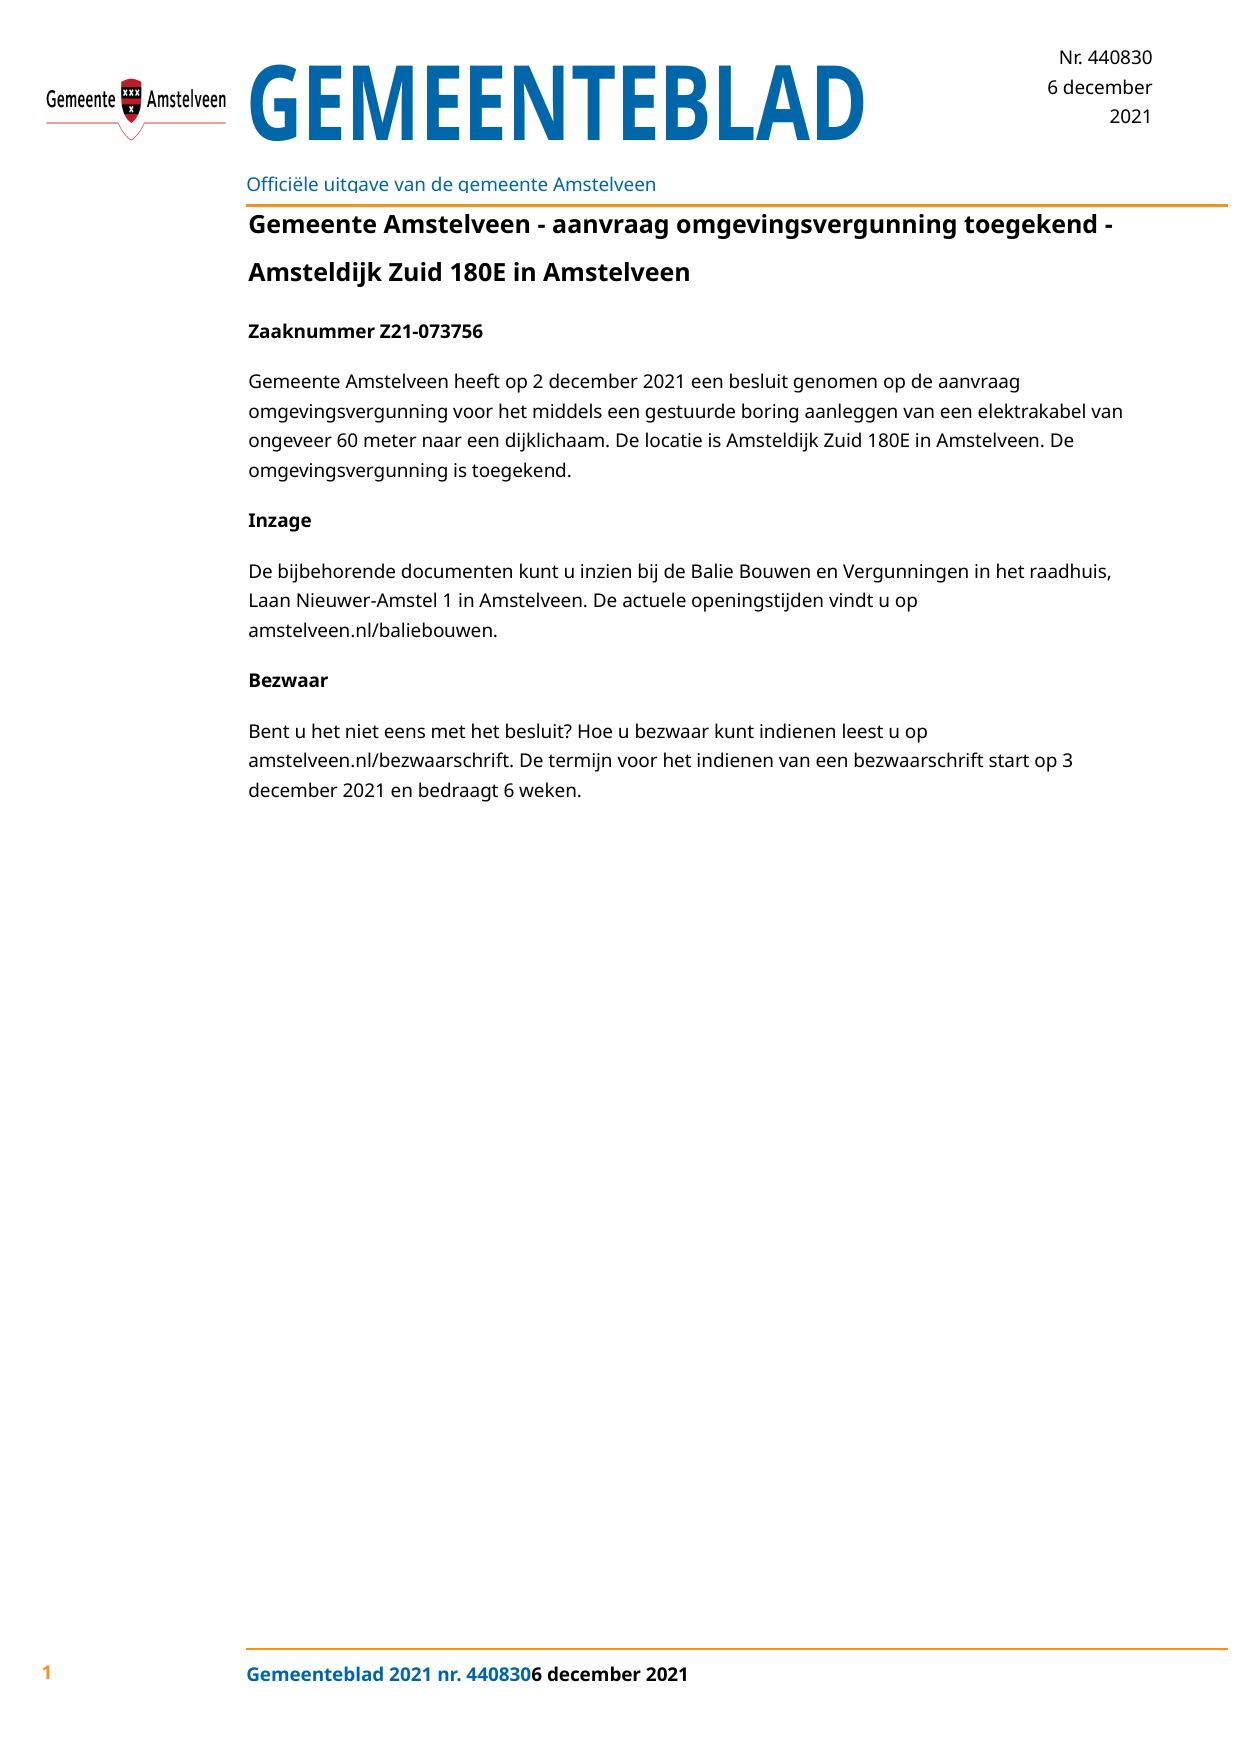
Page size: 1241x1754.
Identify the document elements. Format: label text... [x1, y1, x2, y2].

text Bezwaar [248, 667, 1152, 693]
text Inzage [248, 507, 1152, 533]
text Gemeente Amstelveen heeft op 2 december 2021 een besluit genomen op de aanvraag omgevingsvergunning voor het middels een gestuurde boring aanleggen van een elektrakabel van ongeveer 60 meter naar een dijklichaam. De locatie is Amsteldijk Zuid 180E in Amstelveen. De omgevingsvergunning is toegekend. [248, 368, 1152, 483]
picture [41, 47, 231, 172]
text Zaaknummer Z21-073756 [248, 318, 1152, 344]
text De bijbehorende documenten kunt u inzien bij de Balie Bouwen en Vergunningen in het raadhuis, Laan Nieuwer-Amstel 1 in Amstelveen. De actuele openingstijden vindt u op amstelveen.nl/baliebouwen. [248, 558, 1152, 643]
text Bent u het niet eens met het besluit? Hoe u bezwaar kunt indienen leest u op amstelveen.nl/bezwaarschrift. De termijn voor het indienen van een bezwaarschrift start op 3 december 2021 en bedraagt 6 weken. [248, 718, 1152, 803]
text Gemeente Amstelveen - aanvraag omgevingsvergunning toegekend - Amsteldijk Zuid 180E in Amstelveen [248, 207, 1152, 288]
